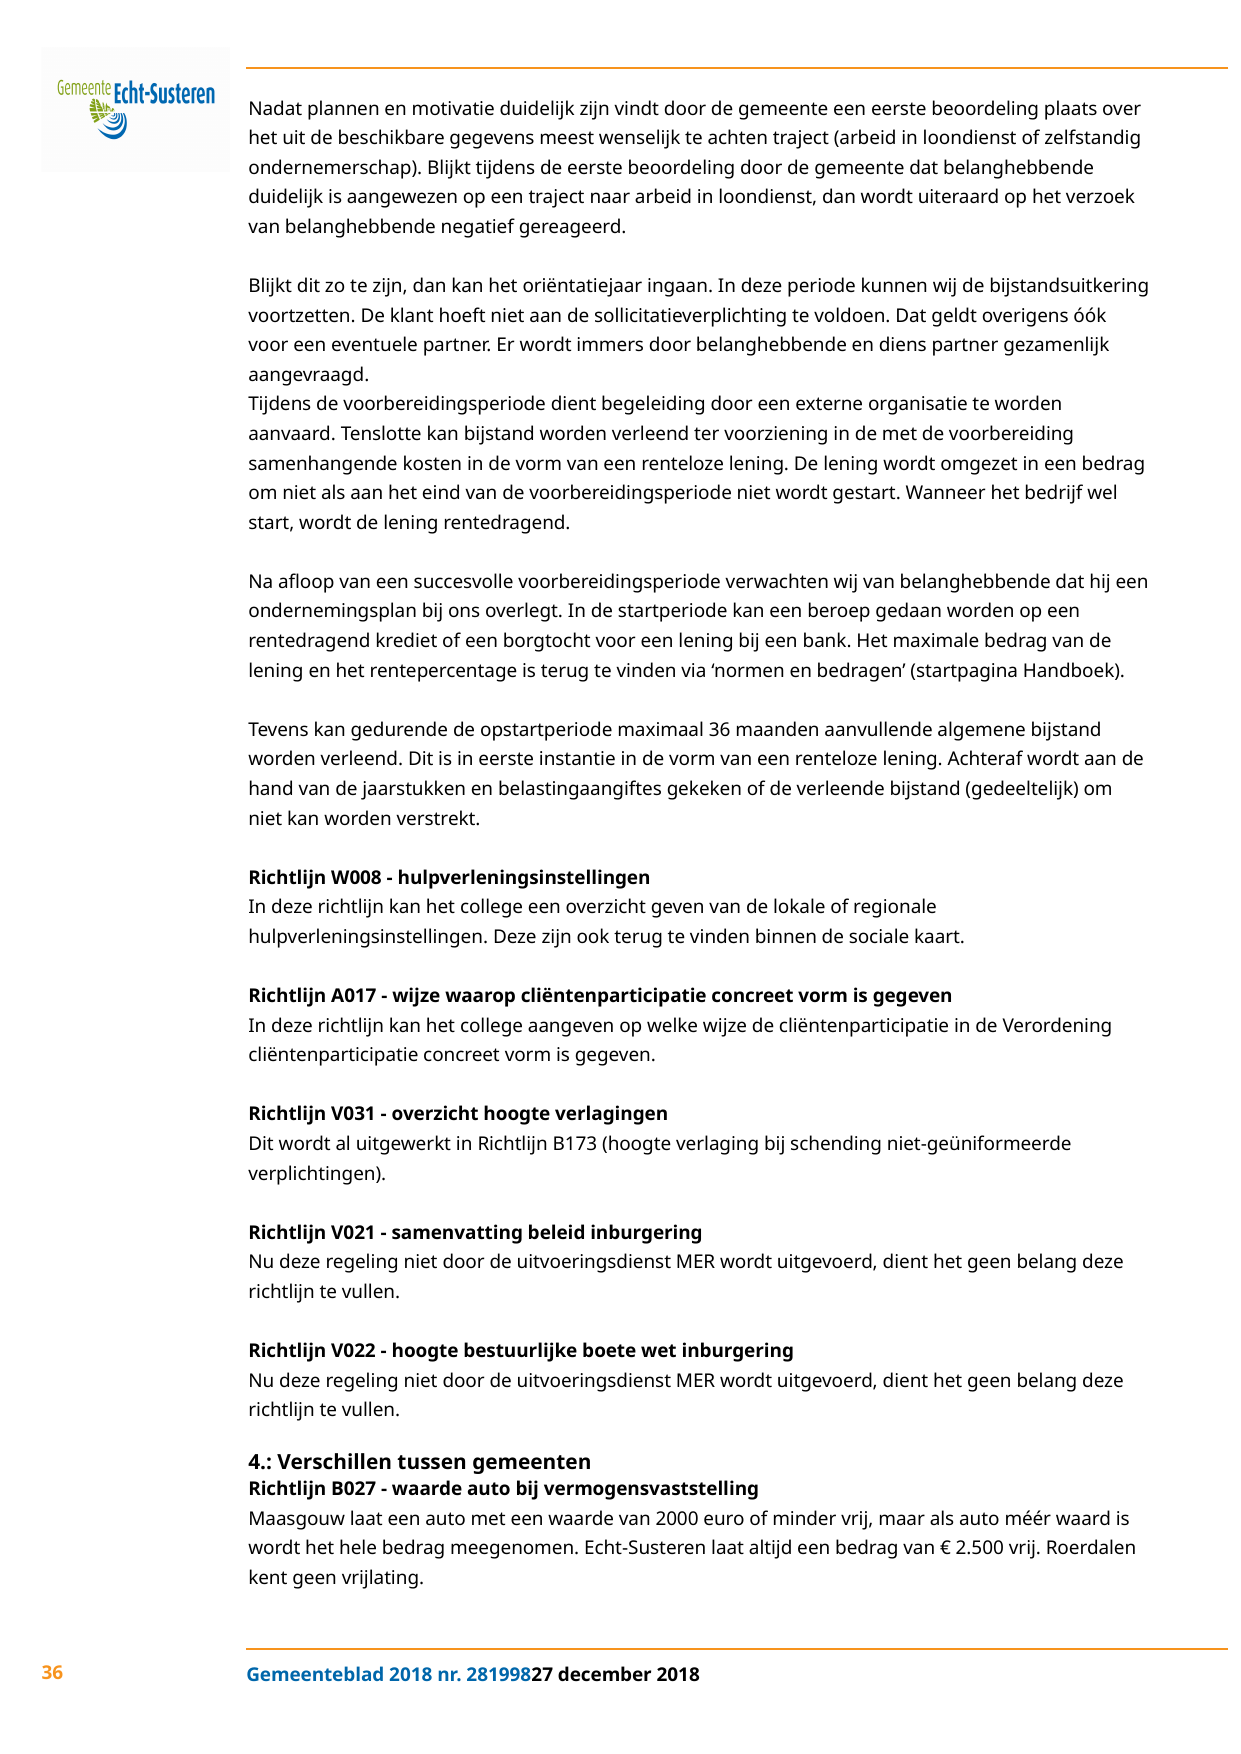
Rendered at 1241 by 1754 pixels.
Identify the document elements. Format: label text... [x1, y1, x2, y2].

text Dit wordt al uitgewerkt in Richtlijn B173 (hoogte verlaging bij schending niet-geüniformeerde verplichtingen). [248, 1130, 1152, 1186]
text Tevens kan gedurende de opstartperiode maximaal 36 maanden aanvullende algemene bijstand worden verleend. Dit is in eerste instantie in de vorm van een renteloze lening. Achteraf wordt aan de hand van de jaarstukken en belastingaangiftes gekeken of de verleende bijstand (gedeeltelijk) om niet kan worden verstrekt. [248, 716, 1152, 831]
text Tijdens de voorbereidingsperiode dient begeleiding door een externe organisatie te worden aanvaard. Tenslotte kan bijstand worden verleend ter voorziening in de met de voorbereiding samenhangende kosten in de vorm van een renteloze lening. De lening wordt omgezet in een bedrag om niet als aan het eind van de voorbereidingsperiode niet wordt gestart. Wanneer het bedrijf wel start, wordt de lening rentedragend. [248, 391, 1152, 535]
text Maasgouw laat een auto met een waarde van 2000 euro of minder vrij, maar als auto méér waard is wordt het hele bedrag meegenomen. Echt-Susteren laat altijd een bedrag van € 2.500 vrij. Roerdalen kent geen vrijlating. [248, 1505, 1152, 1590]
text Nadat plannen en motivatie duidelijk zijn vindt door de gemeente een eerste beoordeling plaats over het uit de beschikbare gegevens meest wenselijk te achten traject (arbeid in loondienst of zelfstandig ondernemerschap). Blijkt tijdens de eerste beoordeling door de gemeente dat belanghebbende duidelijk is aangewezen op een traject naar arbeid in loondienst, dan wordt uiteraard op het verzoek van belanghebbende negatief gereageerd. [248, 95, 1152, 239]
text Richtlijn V021 - samenvatting beleid inburgering [248, 1219, 1152, 1245]
text In deze richtlijn kan het college een overzicht geven van de lokale of regionale hulpverleningsinstellingen. Deze zijn ook terug te vinden binnen de sociale kaart. [248, 893, 1152, 949]
text Richtlijn A017 - wijze waarop cliëntenparticipatie concreet vorm is gegeven [248, 982, 1152, 1008]
text Nu deze regeling niet door de uitvoeringsdienst MER wordt uitgevoerd, dient het geen belang deze richtlijn te vullen. [248, 1367, 1152, 1422]
text Richtlijn W008 - hulpverleningsinstellingen [248, 864, 1152, 890]
picture [41, 47, 231, 172]
text 4.: Verschillen tussen gemeenten [248, 1447, 1152, 1475]
text Richtlijn V031 - overzicht hoogte verlagingen [248, 1101, 1152, 1126]
text Na afloop van een succesvolle voorbereidingsperiode verwachten wij van belanghebbende dat hij een ondernemingsplan bij ons overlegt. In de startperiode kan een beroep gedaan worden op een rentedragend krediet of een borgtocht voor een lening bij een bank. Het maximale bedrag van de lening en het rentepercentage is terug te vinden via ‘normen en bedragen’ (startpagina Handboek). [248, 568, 1152, 683]
text In deze richtlijn kan het college aangeven op welke wijze de cliëntenparticipatie in de Verordening cliëntenparticipatie concreet vorm is gegeven. [248, 1012, 1152, 1067]
text Richtlijn B027 - waarde auto bij vermogensvaststelling [248, 1475, 1152, 1501]
text Blijkt dit zo te zijn, dan kan het oriëntatiejaar ingaan. In deze periode kunnen wij de bijstandsuitkering voortzetten. De klant hoeft niet aan de sollicitatieverplichting te voldoen. Dat geldt overigens óók voor een eventuele partner. Er wordt immers door belanghebbende en diens partner gezamenlijk aangevraagd. [248, 272, 1152, 387]
text Richtlijn V022 - hoogte bestuurlijke boete wet inburgering [248, 1337, 1152, 1363]
text Nu deze regeling niet door de uitvoeringsdienst MER wordt uitgevoerd, dient het geen belang deze richtlijn te vullen. [248, 1248, 1152, 1304]
